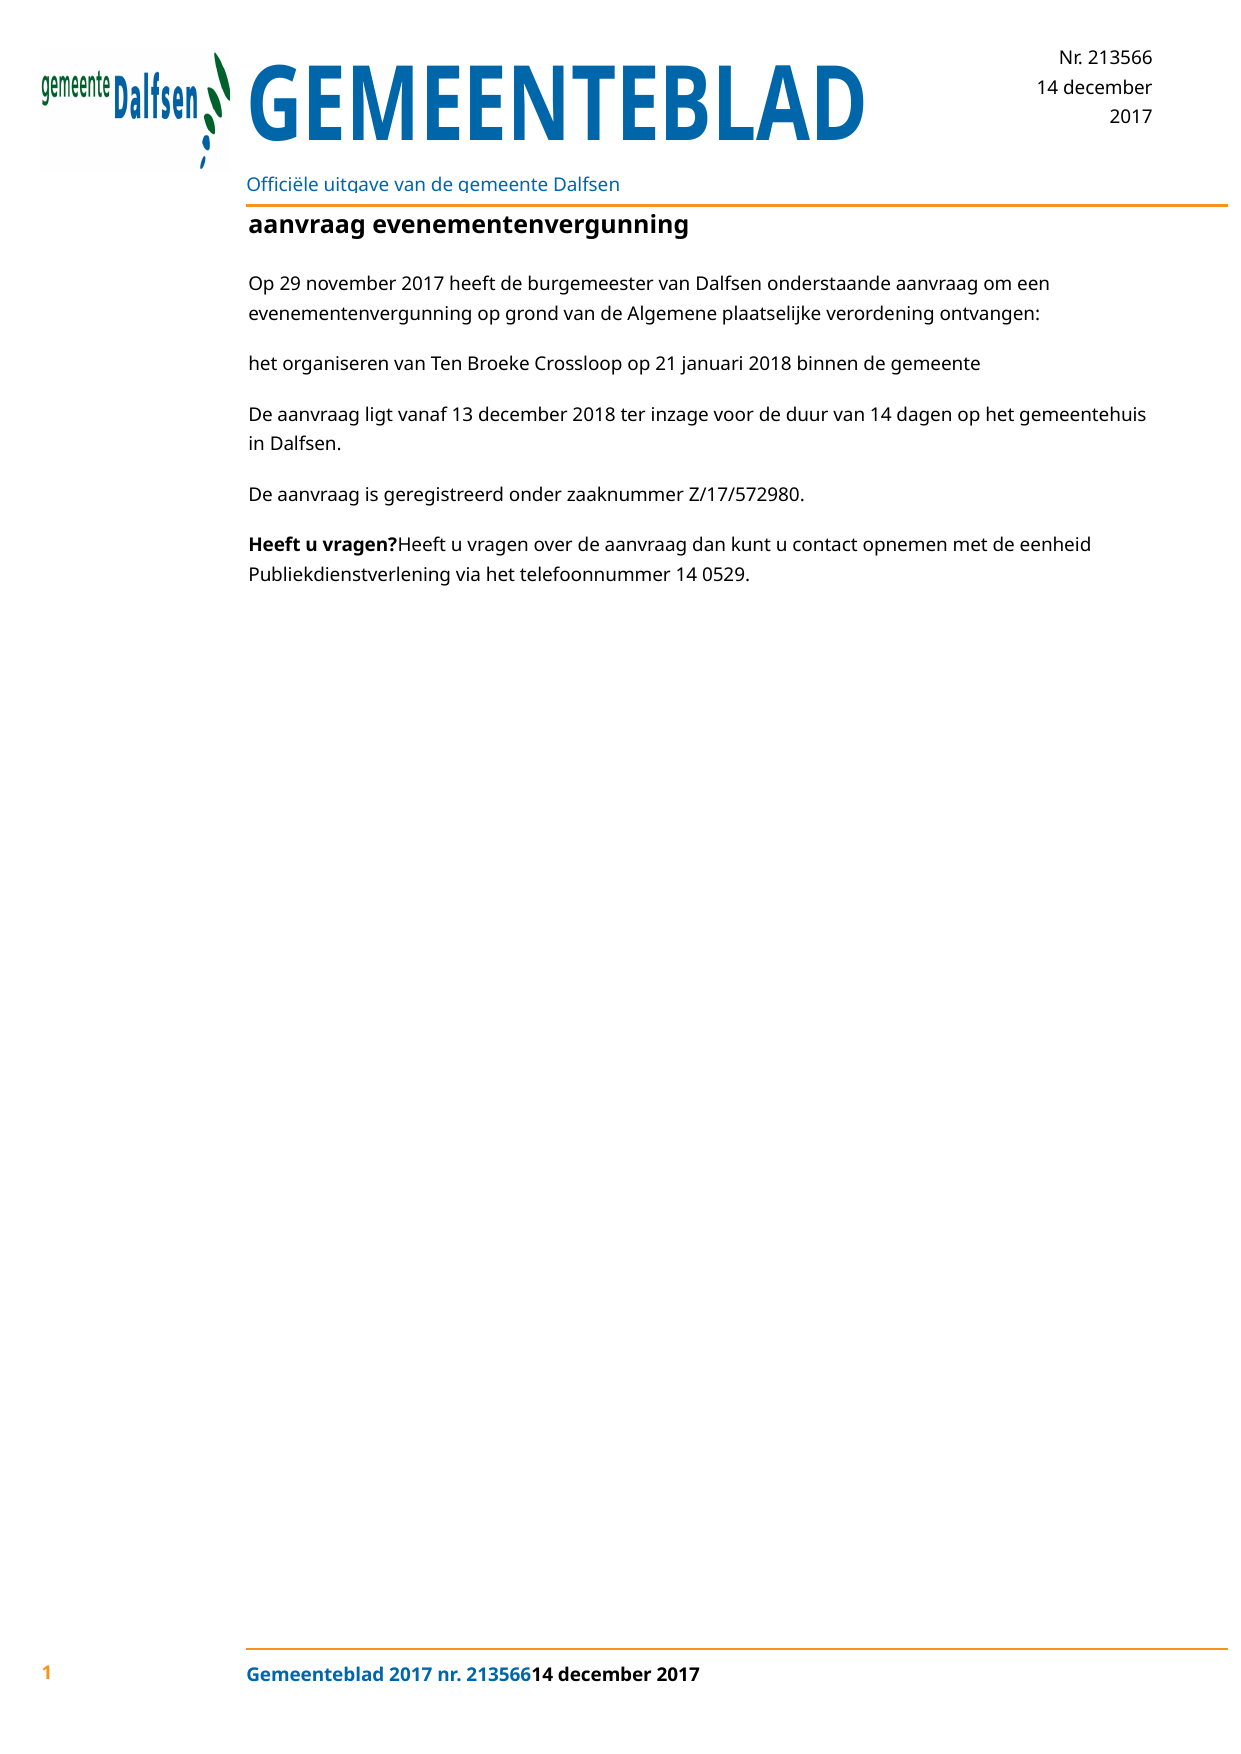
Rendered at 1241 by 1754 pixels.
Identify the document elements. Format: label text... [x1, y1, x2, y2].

text De aanvraag is geregistreerd onder zaaknummer Z/17/572980. [248, 481, 1152, 506]
text Heeft u vragen?Heeft u vragen over de aanvraag dan kunt u contact opnemen met de eenheid Publiekdienstverlening via het telefoonnummer 14 0529. [248, 531, 1152, 586]
text De aanvraag ligt vanaf 13 december 2018 ter inzage voor de duur van 14 dagen op het gemeentehuis in Dalfsen. [248, 401, 1152, 456]
text Op 29 november 2017 heeft de burgemeester van Dalfsen onderstaande aanvraag om een evenementenvergunning op grond van de Algemene plaatselijke verordening ontvangen: [248, 270, 1152, 326]
text aanvraag evenementenvergunning [248, 207, 1152, 241]
picture [41, 47, 231, 172]
text het organiseren van Ten Broeke Crossloop op 21 januari 2018 binnen de gemeente [248, 350, 1152, 376]
